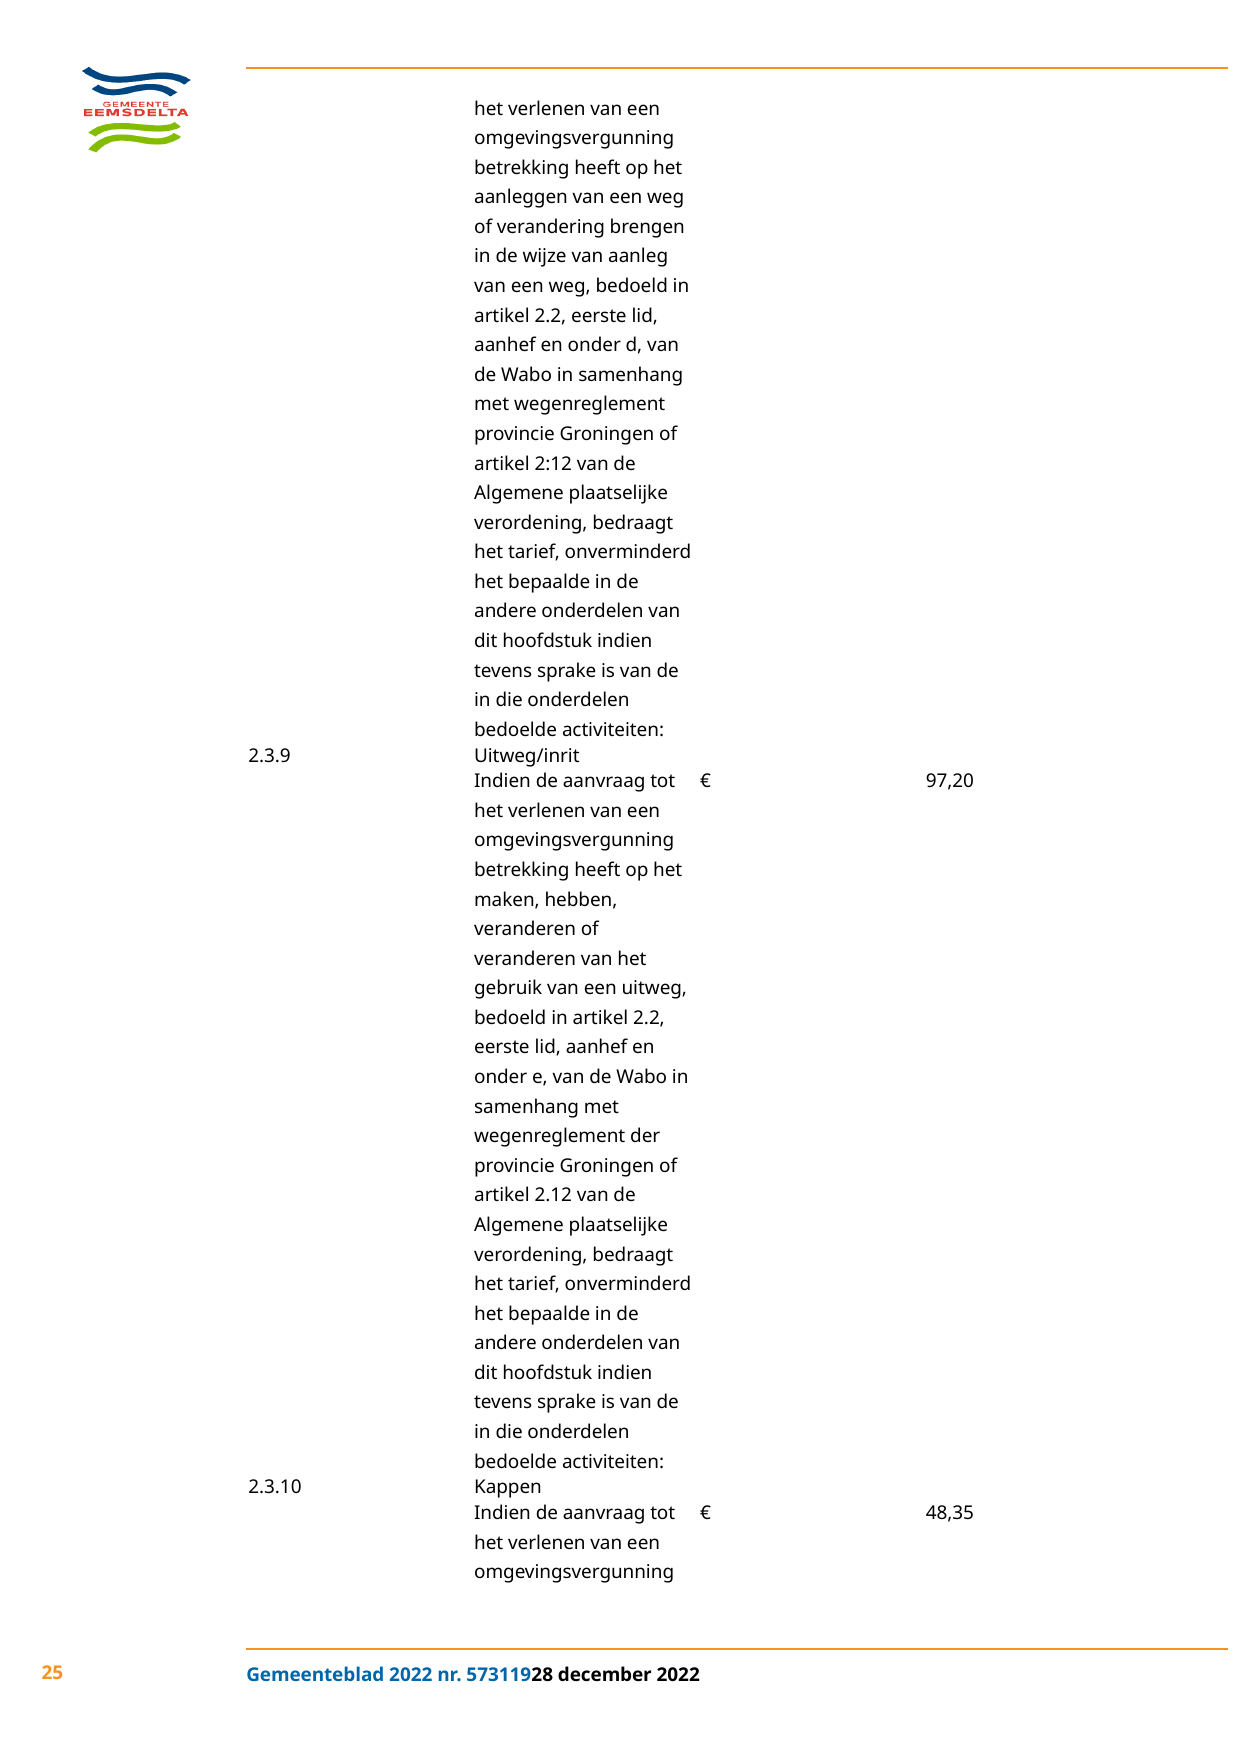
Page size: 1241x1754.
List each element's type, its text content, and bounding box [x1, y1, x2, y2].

table_cell Indien de aanvraag tot het verlenen van een omgevingsvergunning betrekking heeft op het maken, hebben, veranderen of veranderen van het gebruik van een uitweg, bedoeld in artikel 2.2, eerste lid, aanhef en onder e, van de Wabo in samenhang met wegenreglement der provincie Groningen of artikel 2.12 van de Algemene plaatselijke verordening, bedraagt het tarief, onverminderd het bepaalde in de andere onderdelen van dit hoofdstuk indien tevens sprake is van de in die onderdelen bedoelde activiteiten: [474, 768, 700, 1474]
table_cell [248, 1499, 474, 1584]
table_cell Uitweg/inrit [474, 742, 700, 767]
table_cell [248, 768, 474, 1474]
picture [41, 47, 231, 172]
table_cell [248, 95, 474, 742]
table_cell [926, 742, 1152, 767]
table_cell [700, 1474, 926, 1499]
table_cell € [700, 1499, 926, 1584]
table_cell Kappen [474, 1474, 700, 1499]
table_cell het verlenen van een omgevingsvergunning betrekking heeft op het aanleggen van een weg of verandering brengen in de wijze van aanleg van een weg, bedoeld in artikel 2.2, eerste lid, aanhef en onder d, van de Wabo in samenhang met wegenreglement provincie Groningen of artikel 2:12 van de Algemene plaatselijke verordening, bedraagt het tarief, onverminderd het bepaalde in de andere onderdelen van dit hoofdstuk indien tevens sprake is van de in die onderdelen bedoelde activiteiten: [474, 95, 700, 742]
table_cell 97,20 [926, 768, 1152, 1474]
table_cell Indien de aanvraag tot het verlenen van een omgevingsvergunning [474, 1499, 700, 1584]
table_cell 2.3.10 [248, 1474, 474, 1499]
table_cell 2.3.9 [248, 742, 474, 767]
table_cell [926, 1474, 1152, 1499]
table_cell 48,35 [926, 1499, 1152, 1584]
table_cell [700, 95, 926, 742]
table_cell [700, 742, 926, 767]
table_cell [926, 95, 1152, 742]
table_cell € [700, 768, 926, 1474]
